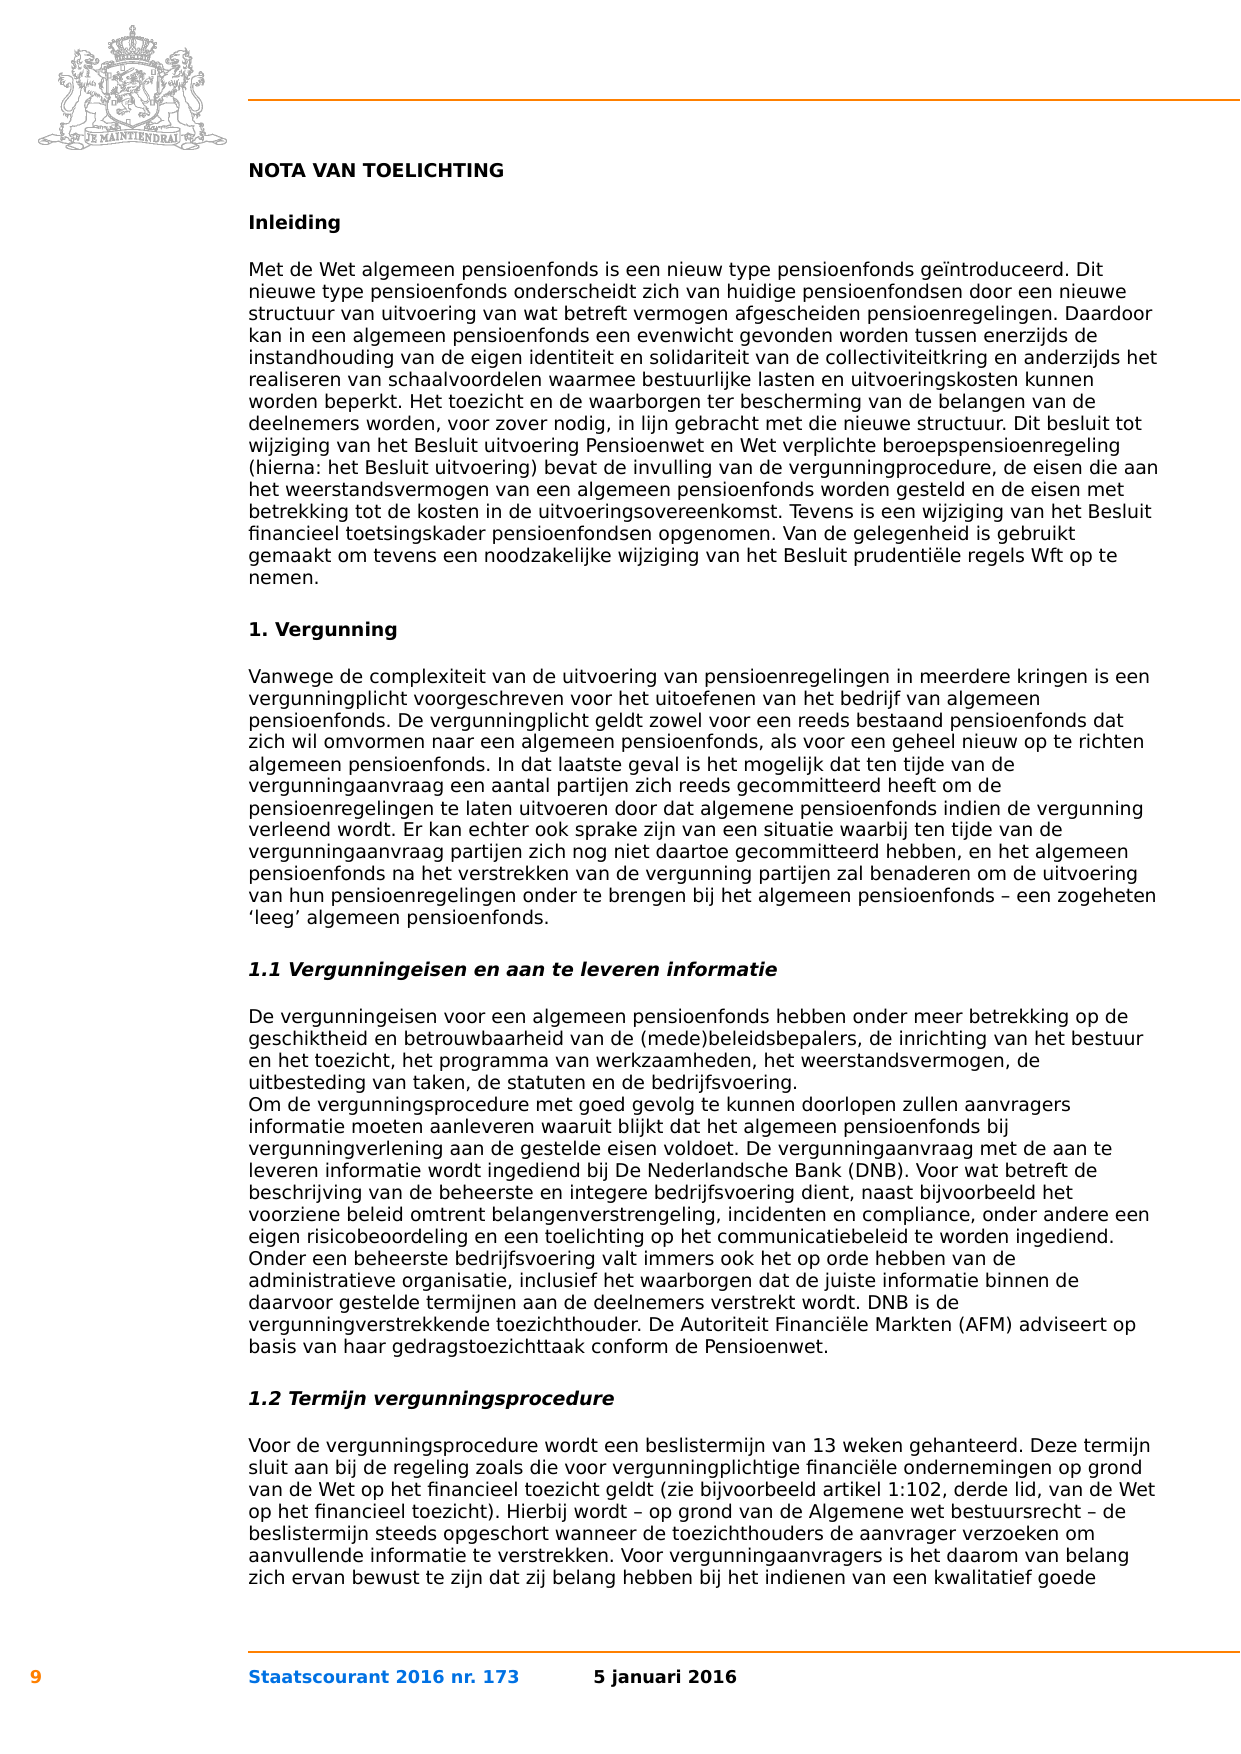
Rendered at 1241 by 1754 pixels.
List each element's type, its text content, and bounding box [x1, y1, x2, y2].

subtitle NOTA VAN TOELICHTING [248, 160, 1163, 182]
subtitle Inleiding [248, 212, 1163, 234]
text Om de vergunningsprocedure met goed gevolg te kunnen doorlopen zullen aanvragers informatie moeten aanleveren waaruit blijkt dat het algemeen pensioenfonds bij vergunningverlening aan de gestelde eisen voldoet. De vergunningaanvraag met de aan te leveren informatie wordt ingediend bij De Nederlandsche Bank (DNB). Voor wat betreft de beschrijving van de beheerste en integere bedrijfsvoering dient, naast bijvoorbeeld het voorziene beleid omtrent belangenverstrengeling, incidenten en compliance, onder andere een eigen risicobeoordeling en een toelichting op het communicatiebeleid te worden ingediend. Onder een beheerste bedrijfsvoering valt immers ook het op orde hebben van de administratieve organisatie, inclusief het waarborgen dat de juiste informatie binnen de daarvoor gestelde termijnen aan de deelnemers verstrekt wordt. DNB is de vergunningverstrekkende toezichthouder. De Autoriteit Financiële Markten (AFM) adviseert op basis van haar gedragstoezichttaak conform de Pensioenwet. [248, 1094, 1163, 1358]
picture [38, 25, 227, 150]
subtitle 1. Vergunning [248, 618, 1163, 641]
subtitle 1.1 Vergunningeisen en aan te leveren informatie [248, 959, 1163, 981]
text De vergunningeisen voor een algemeen pensioenfonds hebben onder meer betrekking op de geschiktheid en betrouwbaarheid van de (mede)beleidsbepalers, de inrichting van het bestuur en het toezicht, het programma van werkzaamheden, het weerstandsvermogen, de uitbesteding van taken, de statuten en de bedrijfsvoering. [248, 1006, 1163, 1094]
text Vanwege de complexiteit van de uitvoering van pensioenregelingen in meerdere kringen is een vergunningplicht voorgeschreven voor het uitoefenen van het bedrijf van algemeen pensioenfonds. De vergunningplicht geldt zowel voor een reeds bestaand pensioenfonds dat zich wil omvormen naar een algemeen pensioenfonds, als voor een geheel nieuw op te richten algemeen pensioenfonds. In dat laatste geval is het mogelijk dat ten tijde van de vergunningaanvraag een aantal partijen zich reeds gecommitteerd heeft om de pensioenregelingen te laten uitvoeren door dat algemene pensioenfonds indien de vergunning verleend wordt. Er kan echter ook sprake zijn van een situatie waarbij ten tijde van de vergunningaanvraag partijen zich nog niet daartoe gecommitteerd hebben, en het algemeen pensioenfonds na het verstrekken van de vergunning partijen zal benaderen om de uitvoering van hun pensioenregelingen onder te brengen bij het algemeen pensioenfonds – een zogeheten ‘leeg’ algemeen pensioenfonds. [248, 666, 1163, 929]
text Met de Wet algemeen pensioenfonds is een nieuw type pensioenfonds geïntroduceerd. Dit nieuwe type pensioenfonds onderscheidt zich van huidige pensioenfondsen door een nieuwe structuur van uitvoering van wat betreft vermogen afgescheiden pensioenregelingen. Daardoor kan in een algemeen pensioenfonds een evenwicht gevonden worden tussen enerzijds de instandhouding van de eigen identiteit en solidariteit van de collectiviteitkring en anderzijds het realiseren van schaalvoordelen waarmee bestuurlijke lasten en uitvoeringskosten kunnen worden beperkt. Het toezicht en de waarborgen ter bescherming van de belangen van de deelnemers worden, voor zover nodig, in lijn gebracht met die nieuwe structuur. Dit besluit tot wijziging van het Besluit uitvoering Pensioenwet en Wet verplichte beroepspensioenregeling (hierna: het Besluit uitvoering) bevat de invulling van de vergunningprocedure, de eisen die aan het weerstandsvermogen van een algemeen pensioenfonds worden gesteld en de eisen met betrekking tot de kosten in de uitvoeringsovereenkomst. Tevens is een wijziging van het Besluit financieel toetsingskader pensioenfondsen opgenomen. Van de gelegenheid is gebruikt gemaakt om tevens een noodzakelijke wijziging van het Besluit prudentiële regels Wft op te nemen. [248, 259, 1163, 588]
subtitle 1.2 Termijn vergunningsprocedure [248, 1388, 1163, 1410]
text Voor de vergunningsprocedure wordt een beslistermijn van 13 weken gehanteerd. Deze termijn sluit aan bij de regeling zoals die voor vergunningplichtige financiële ondernemingen op grond van de Wet op het financieel toezicht geldt (zie bijvoorbeeld artikel 1:102, derde lid, van de Wet op het financieel toezicht). Hierbij wordt – op grond van de Algemene wet bestuursrecht – de beslistermijn steeds opgeschort wanneer de toezichthouders de aanvrager verzoeken om aanvullende informatie te verstrekken. Voor vergunningaanvragers is het daarom van belang zich ervan bewust te zijn dat zij belang hebben bij het indienen van een kwalitatief goede [248, 1435, 1163, 1589]
